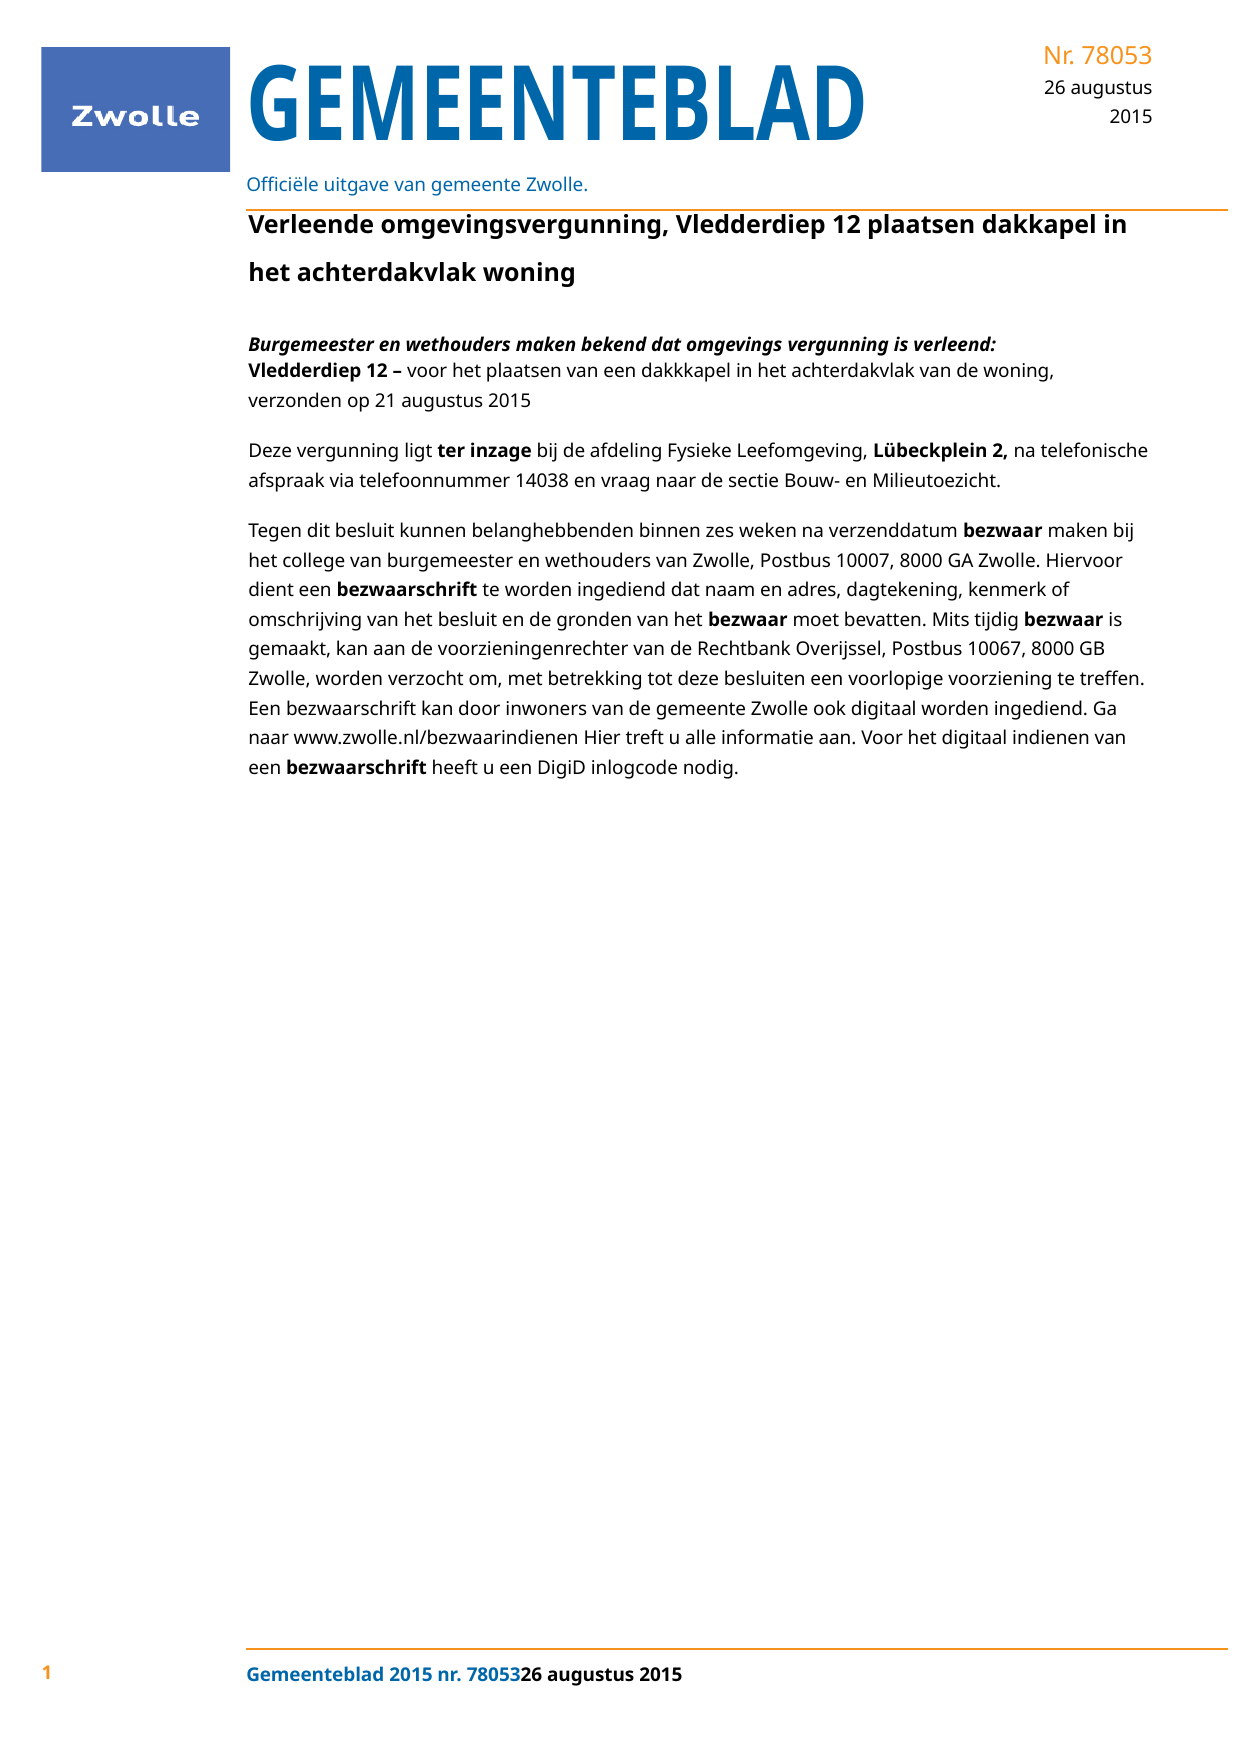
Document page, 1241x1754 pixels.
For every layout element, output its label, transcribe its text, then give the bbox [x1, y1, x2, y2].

text Burgemeester en wethouders maken bekend dat omgevings vergunning is verleend: [248, 331, 1152, 357]
picture [41, 47, 231, 172]
text Verleende omgevingsvergunning, Vledderdiep 12 plaatsen dakkapel in het achterdakvlak woning [248, 211, 1152, 288]
text Deze vergunning ligt ter inzage bij de afdeling Fysieke Leefomgeving, Lübeckplein 2, na telefonische afspraak via telefoonnummer 14038 en vraag naar de sectie Bouw- en Milieutoezicht. [248, 437, 1152, 492]
text Tegen dit besluit kunnen belanghebbenden binnen zes weken na verzenddatum bezwaar maken bij het college van burgemeester en wethouders van Zwolle, Postbus 10007, 8000 GA Zwolle. Hiervoor dient een bezwaarschrift te worden ingediend dat naam en adres, dagtekening, kenmerk of omschrijving van het besluit en de gronden van het bezwaar moet bevatten. Mits tijdig bezwaar is gemaakt, kan aan de voorzieningenrechter van de Rechtbank Overijssel, Postbus 10067, 8000 GB Zwolle, worden verzocht om, met betrekking tot deze besluiten een voorlopige voorziening te treffen. Een bezwaarschrift kan door inwoners van de gemeente Zwolle ook digitaal worden ingediend. Ga naar www.zwolle.nl/bezwaarindienen Hier treft u alle informatie aan. Voor het digitaal indienen van een bezwaarschrift heeft u een DigiD inlogcode nodig. [248, 517, 1152, 779]
text Vledderdiep 12 – voor het plaatsen van een dakkkapel in het achterdakvlak van de woning, verzonden op 21 augustus 2015 [248, 357, 1152, 412]
